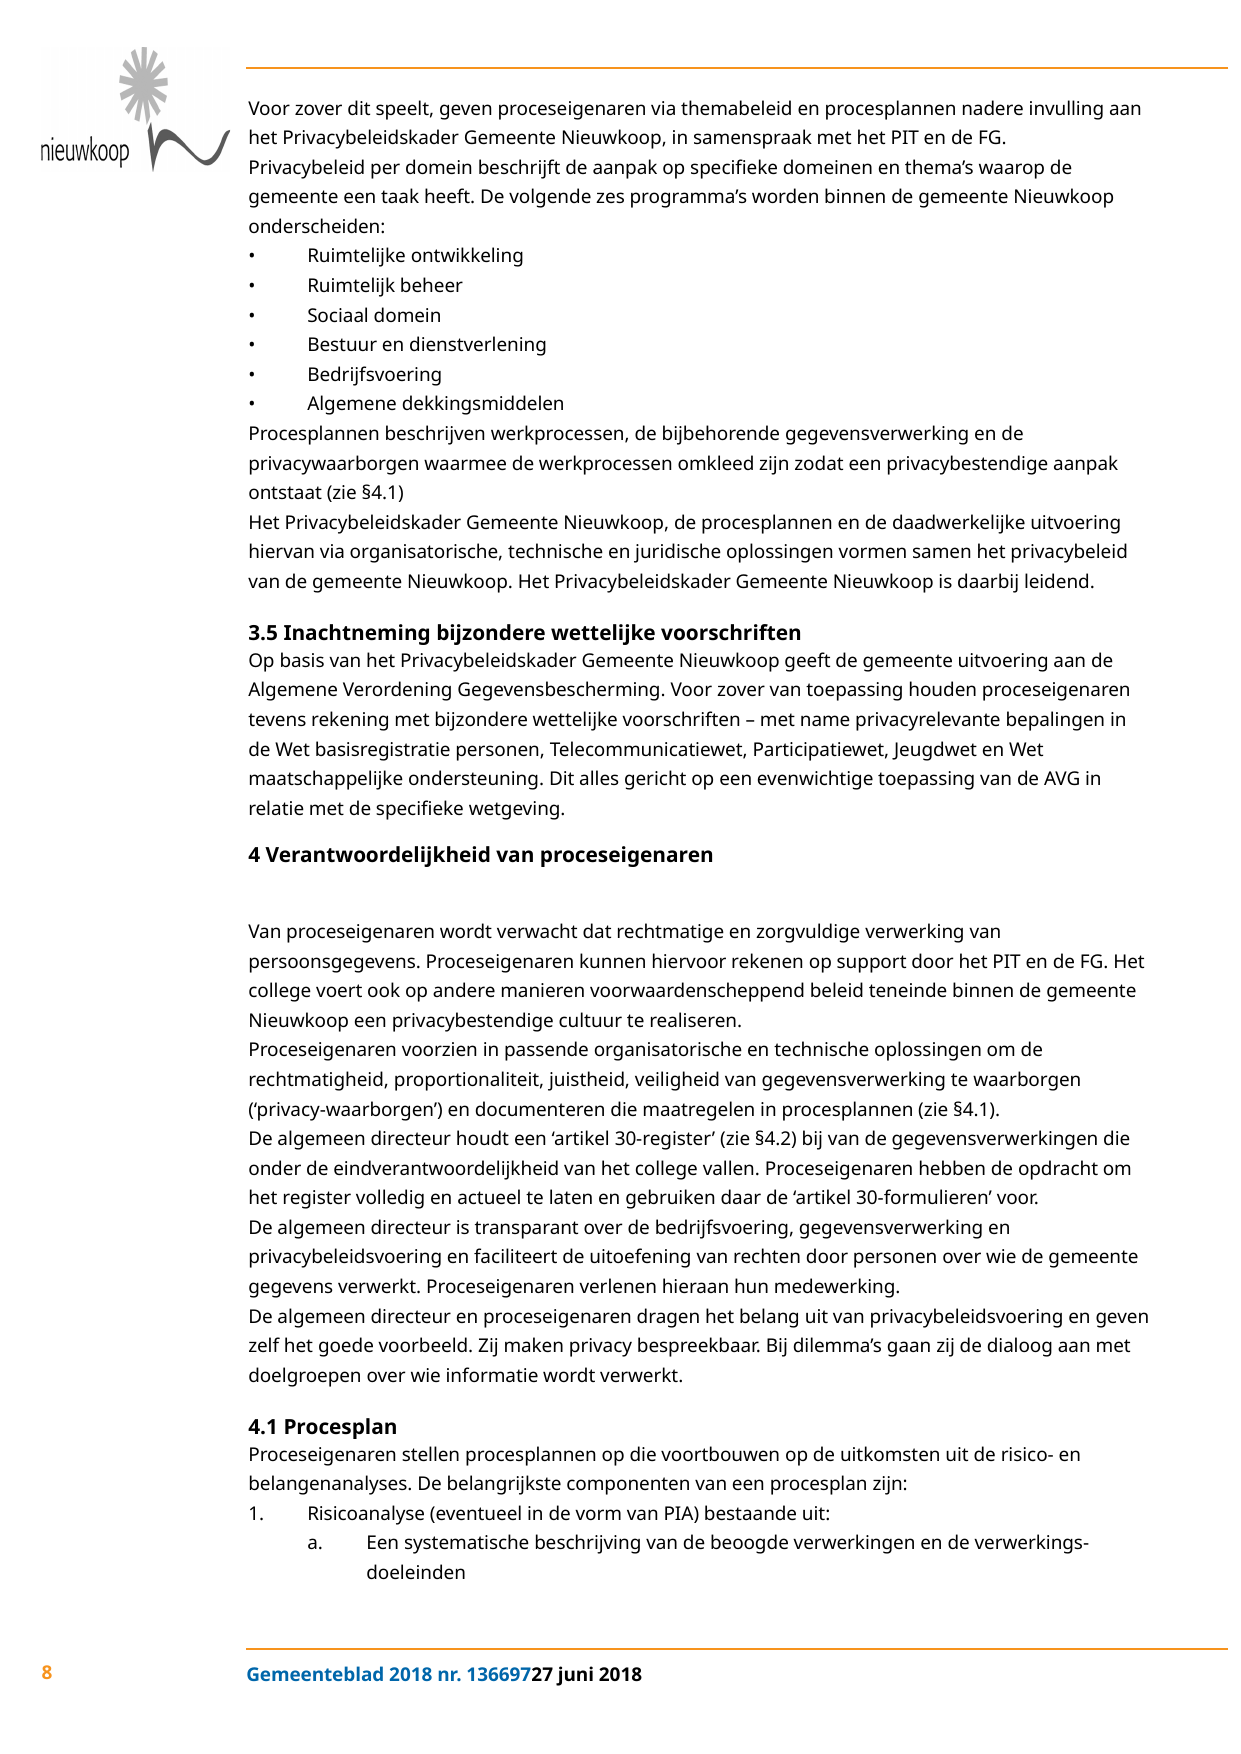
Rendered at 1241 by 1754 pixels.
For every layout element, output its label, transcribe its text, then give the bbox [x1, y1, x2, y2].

text 4.1 Procesplan [248, 1412, 1152, 1441]
list Ruimtelijk beheer [248, 272, 1152, 298]
text De algemeen directeur houdt een ‘artikel 30-register’ (zie §4.2) bij van de gegevensverwerkingen die onder de eindverantwoordelijkheid van het college vallen. Proceseigenaren hebben de opdracht om het register volledig en actueel te laten en gebruiken daar de ‘artikel 30-formulieren’ voor. [248, 1125, 1152, 1210]
text 3.5 Inachtneming bijzondere wettelijke voorschriften [248, 618, 1152, 647]
list Bestuur en dienstverlening [248, 331, 1152, 357]
picture [41, 47, 231, 172]
text Voor zover dit speelt, geven proceseigenaren via themabeleid en procesplannen nadere invulling aan het Privacybeleidskader Gemeente Nieuwkoop, in samenspraak met het PIT en de FG. [248, 95, 1152, 150]
list Algemene dekkingsmiddelen [248, 391, 1152, 416]
text Proceseigenaren stellen procesplannen op die voortbouwen op de uitkomsten uit de risico- en belangenanalyses. De belangrijkste componenten van een procesplan zijn: [248, 1441, 1152, 1496]
text De algemeen directeur en proceseigenaren dragen het belang uit van privacybeleidsvoering en geven zelf het goede voorbeeld. Zij maken privacy bespreekbaar. Bij dilemma’s gaan zij de dialoog aan met doelgroepen over wie informatie wordt verwerkt. [248, 1303, 1152, 1388]
list Sociaal domein [248, 302, 1152, 328]
list Een systematische beschrijving van de beoogde verwerkingen en de verwerkings-doeleinden [307, 1529, 1152, 1585]
text Van proceseigenaren wordt verwacht dat rechtmatige en zorgvuldige verwerking van persoonsgegevens. Proceseigenaren kunnen hiervoor rekenen op support door het PIT en de FG. Het college voert ook op andere manieren voorwaardenscheppend beleid teneinde binnen de gemeente Nieuwkoop een privacybestendige cultuur te realiseren. [248, 918, 1152, 1033]
text Procesplannen beschrijven werkprocessen, de bijbehorende gegevensverwerking en de privacywaarborgen waarmee de werkprocessen omkleed zijn zodat een privacybestendige aanpak ontstaat (zie §4.1) [248, 420, 1152, 505]
text Het Privacybeleidskader Gemeente Nieuwkoop, de procesplannen en de daadwerkelijke uitvoering hiervan via organisatorische, technische en juridische oplossingen vormen samen het privacybeleid van de gemeente Nieuwkoop. Het Privacybeleidskader Gemeente Nieuwkoop is daarbij leidend. [248, 509, 1152, 594]
text Privacybeleid per domein beschrijft de aanpak op specifieke domeinen en thema’s waarop de gemeente een taak heeft. De volgende zes programma’s worden binnen de gemeente Nieuwkoop onderscheiden: [248, 154, 1152, 239]
list Risicoanalyse (eventueel in de vorm van PIA) bestaande uit: [248, 1500, 1152, 1526]
text Op basis van het Privacybeleidskader Gemeente Nieuwkoop geeft de gemeente uitvoering aan de Algemene Verordening Gegevensbescherming. Voor zover van toepassing houden proceseigenaren tevens rekening met bijzondere wettelijke voorschriften – met name privacyrelevante bepalingen in de Wet basisregistratie personen, Telecommunicatiewet, Participatiewet, Jeugdwet en Wet maatschappelijke ondersteuning. Dit alles gericht op een evenwichtige toepassing van de AVG in relatie met de specifieke wetgeving. [248, 647, 1152, 821]
list Ruimtelijke ontwikkeling [248, 243, 1152, 268]
text 4 Verantwoordelijkheid van proceseigenaren [248, 841, 1152, 869]
text Proceseigenaren voorzien in passende organisatorische en technische oplossingen om de rechtmatigheid, proportionaliteit, juistheid, veiligheid van gegevensverwerking te waarborgen (‘privacy-waarborgen’) en documenteren die maatregelen in procesplannen (zie §4.1). [248, 1037, 1152, 1121]
list Bedrijfsvoering [248, 361, 1152, 387]
text De algemeen directeur is transparant over de bedrijfsvoering, gegevensverwerking en privacybeleidsvoering en faciliteert de uitoefening van rechten door personen over wie de gemeente gegevens verwerkt. Proceseigenaren verlenen hieraan hun medewerking. [248, 1214, 1152, 1299]
